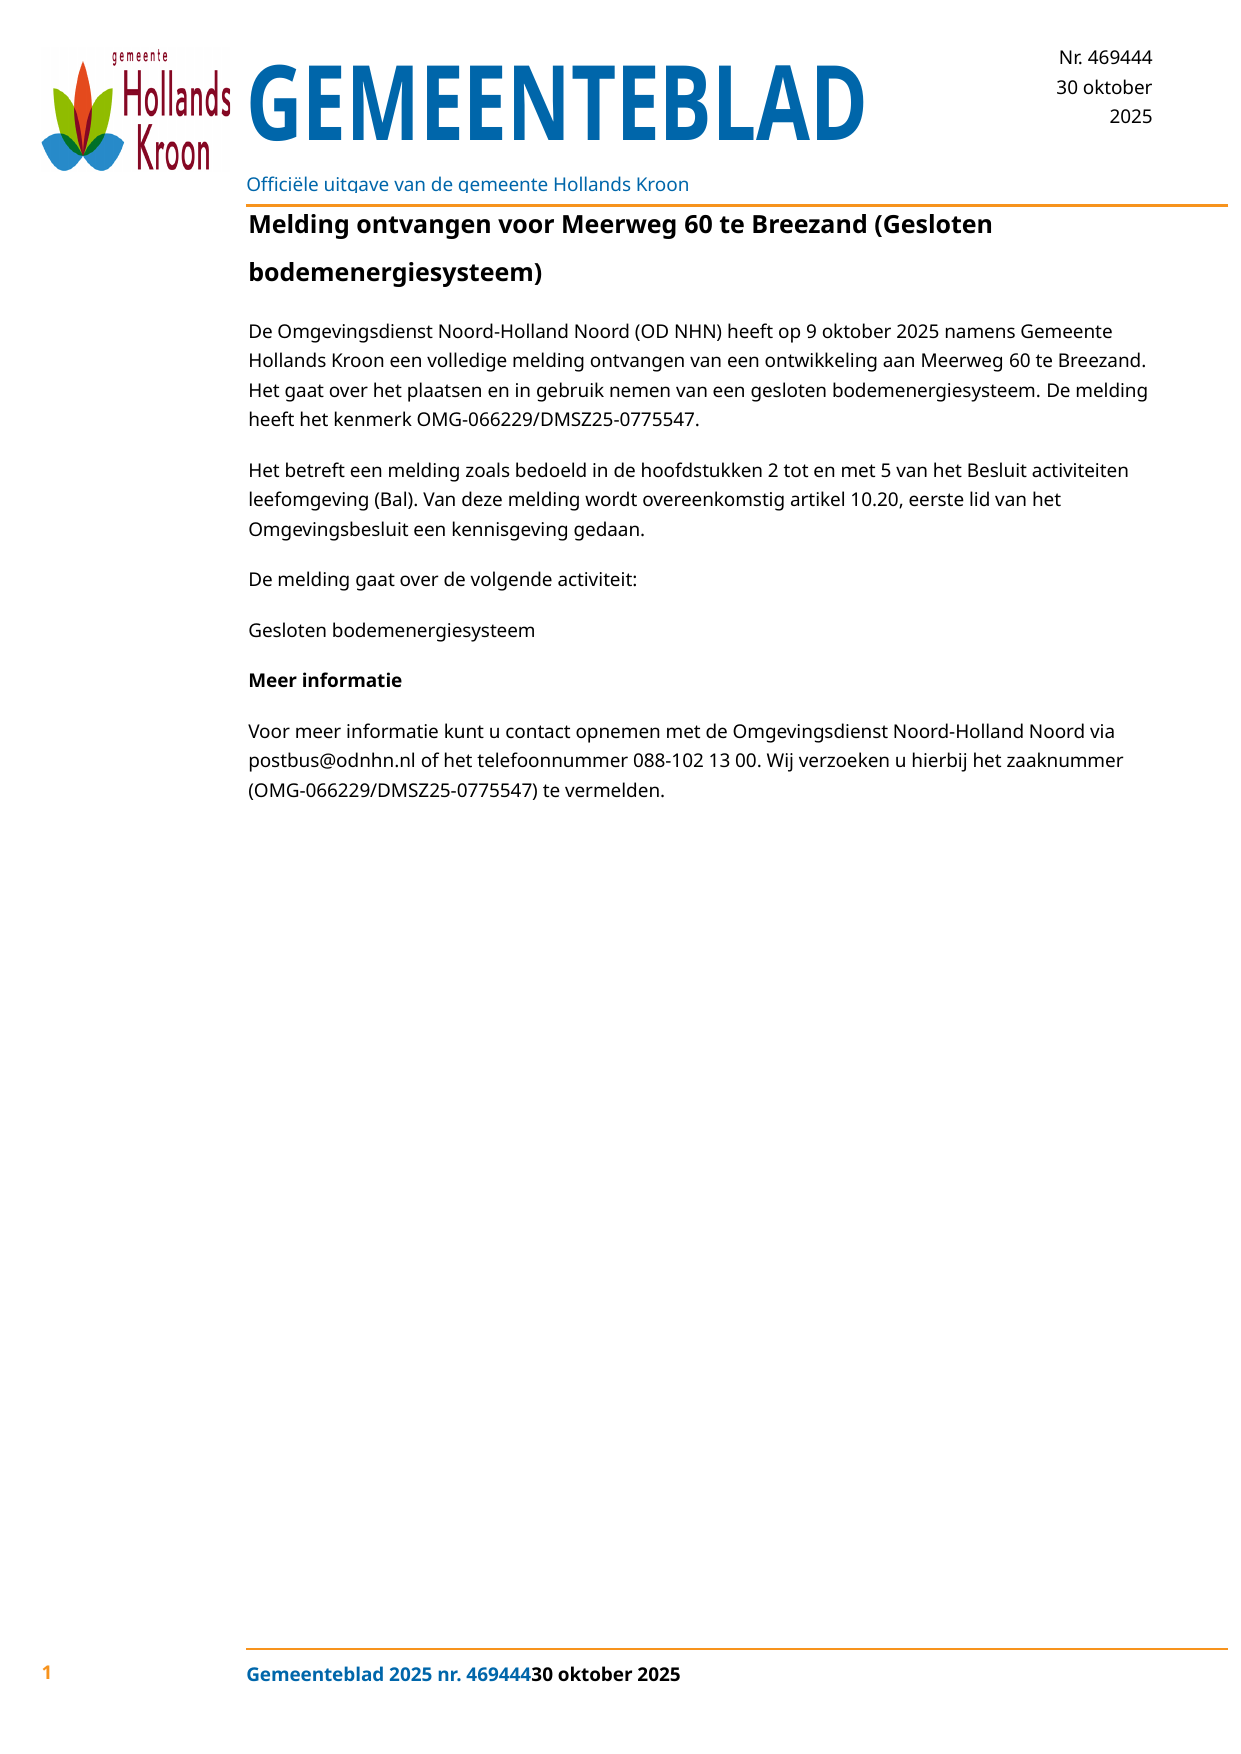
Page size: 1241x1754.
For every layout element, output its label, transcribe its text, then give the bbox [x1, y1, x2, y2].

text Voor meer informatie kunt u contact opnemen met de Omgevingsdienst Noord-Holland Noord via postbus@odnhn.nl of het telefoonnummer 088-102 13 00. Wij verzoeken u hierbij het zaaknummer (OMG-066229/DMSZ25-0775547) te vermelden. [248, 718, 1152, 803]
text Melding ontvangen voor Meerweg 60 te Breezand (Gesloten bodemenergiesysteem) [248, 207, 1152, 288]
text Meer informatie [248, 667, 1152, 693]
text Het betreft een melding zoals bedoeld in de hoofdstukken 2 tot en met 5 van het Besluit activiteiten leefomgeving (Bal). Van deze melding wordt overeenkomstig artikel 10.20, eerste lid van het Omgevingsbesluit een kennisgeving gedaan. [248, 457, 1152, 542]
text De melding gaat over de volgende activiteit: [248, 567, 1152, 592]
text De Omgevingsdienst Noord-Holland Noord (OD NHN) heeft op 9 oktober 2025 namens Gemeente Hollands Kroon een volledige melding ontvangen van een ontwikkeling aan Meerweg 60 te Breezand. Het gaat over het plaatsen en in gebruik nemen van een gesloten bodemenergiesysteem. De melding heeft het kenmerk OMG-066229/DMSZ25-0775547. [248, 318, 1152, 432]
picture [41, 47, 231, 172]
text Gesloten bodemenergiesysteem [248, 617, 1152, 643]
